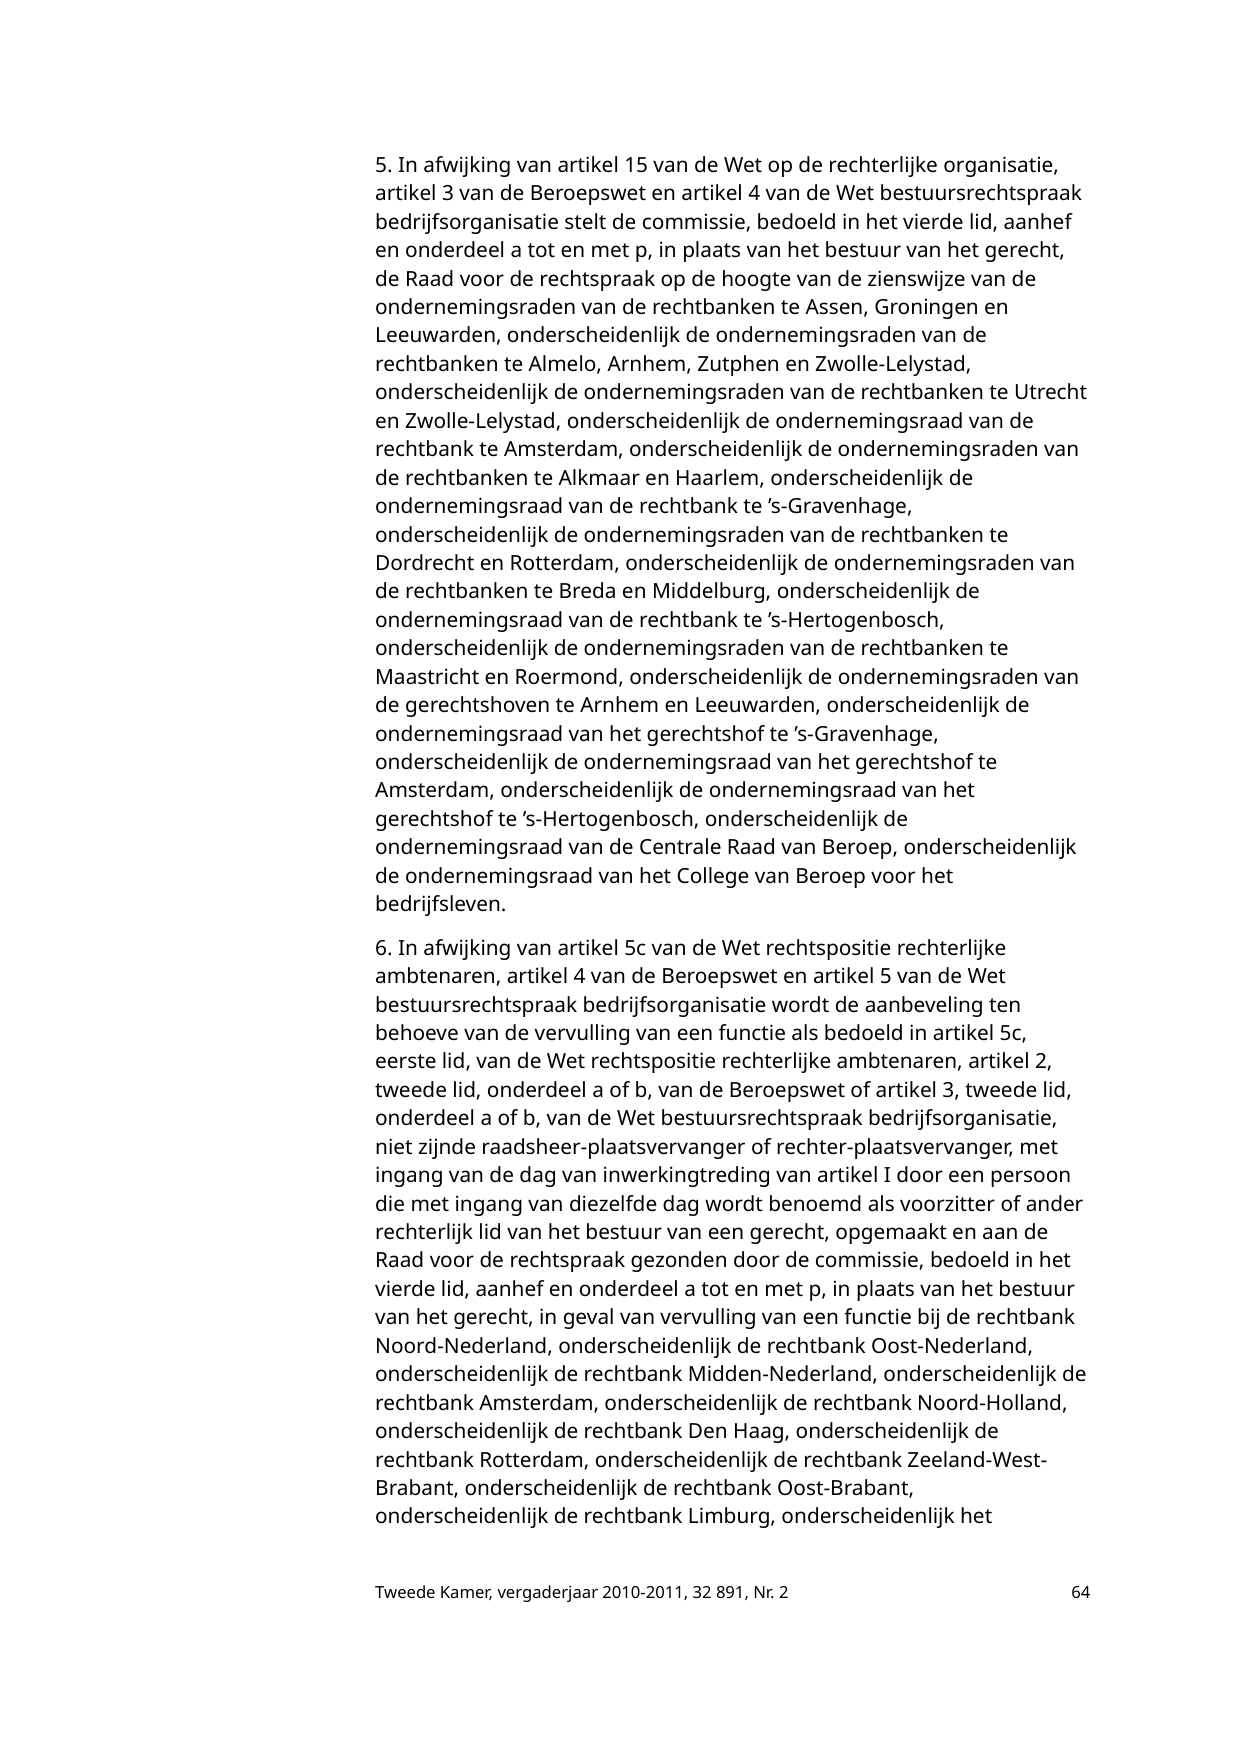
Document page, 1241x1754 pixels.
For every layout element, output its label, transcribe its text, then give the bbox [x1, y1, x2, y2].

text 6. In afwijking van artikel 5c van de Wet rechtspositie rechterlijke ambtenaren, artikel 4 van de Beroepswet en artikel 5 van de Wet bestuursrechtspraak bedrijfsorganisatie wordt de aanbeveling ten behoeve van de vervulling van een functie als bedoeld in artikel 5c, eerste lid, van de Wet rechtspositie rechterlijke ambtenaren, artikel 2, tweede lid, onderdeel a of b, van de Beroepswet of artikel 3, tweede lid, onderdeel a of b, van de Wet bestuursrechtspraak bedrijfsorganisatie, niet zijnde raadsheer-plaatsvervanger of rechter-plaatsvervanger, met ingang van de dag van inwerkingtreding van artikel I door een persoon die met ingang van diezelfde dag wordt benoemd als voorzitter of ander rechterlijk lid van het bestuur van een gerecht, opgemaakt en aan de Raad voor de rechtspraak gezonden door de commissie, bedoeld in het vierde lid, aanhef en onderdeel a tot en met p, in plaats van het bestuur van het gerecht, in geval van vervulling van een functie bij de rechtbank Noord-Nederland, onderscheidenlijk de rechtbank Oost-Nederland, onderscheidenlijk de rechtbank Midden-Nederland, onderscheidenlijk de rechtbank Amsterdam, onderscheidenlijk de rechtbank Noord-Holland, onderscheidenlijk de rechtbank Den Haag, onderscheidenlijk de rechtbank Rotterdam, onderscheidenlijk de rechtbank Zeeland-West-Brabant, onderscheidenlijk de rechtbank Oost-Brabant, onderscheidenlijk de rechtbank Limburg, onderscheidenlijk het [375, 933, 1090, 1530]
text 5. In afwijking van artikel 15 van de Wet op de rechterlijke organisatie, artikel 3 van de Beroepswet en artikel 4 van de Wet bestuursrechtspraak bedrijfsorganisatie stelt de commissie, bedoeld in het vierde lid, aanhef en onderdeel a tot en met p, in plaats van het bestuur van het gerecht, de Raad voor de rechtspraak op de hoogte van de zienswijze van de ondernemingsraden van de rechtbanken te Assen, Groningen en Leeuwarden, onderscheidenlijk de ondernemingsraden van de rechtbanken te Almelo, Arnhem, Zutphen en Zwolle-Lelystad, onderscheidenlijk de ondernemingsraden van de rechtbanken te Utrecht en Zwolle-Lelystad, onderscheidenlijk de ondernemingsraad van de rechtbank te Amsterdam, onderscheidenlijk de ondernemingsraden van de rechtbanken te Alkmaar en Haarlem, onderscheidenlijk de ondernemingsraad van de rechtbank te ’s-Gravenhage, onderscheidenlijk de ondernemingsraden van de rechtbanken te Dordrecht en Rotterdam, onderscheidenlijk de ondernemingsraden van de rechtbanken te Breda en Middelburg, onderscheidenlijk de ondernemingsraad van de rechtbank te ’s-Hertogenbosch, onderscheidenlijk de ondernemingsraden van de rechtbanken te Maastricht en Roermond, onderscheidenlijk de ondernemingsraden van de gerechtshoven te Arnhem en Leeuwarden, onderscheidenlijk de ondernemingsraad van het gerechtshof te ’s-Gravenhage, onderscheidenlijk de ondernemingsraad van het gerechtshof te Amsterdam, onderscheidenlijk de ondernemingsraad van het gerechtshof te ’s-Hertogenbosch, onderscheidenlijk de ondernemingsraad van de Centrale Raad van Beroep, onderscheidenlijk de ondernemingsraad van het College van Beroep voor het bedrijfsleven. [375, 150, 1090, 918]
